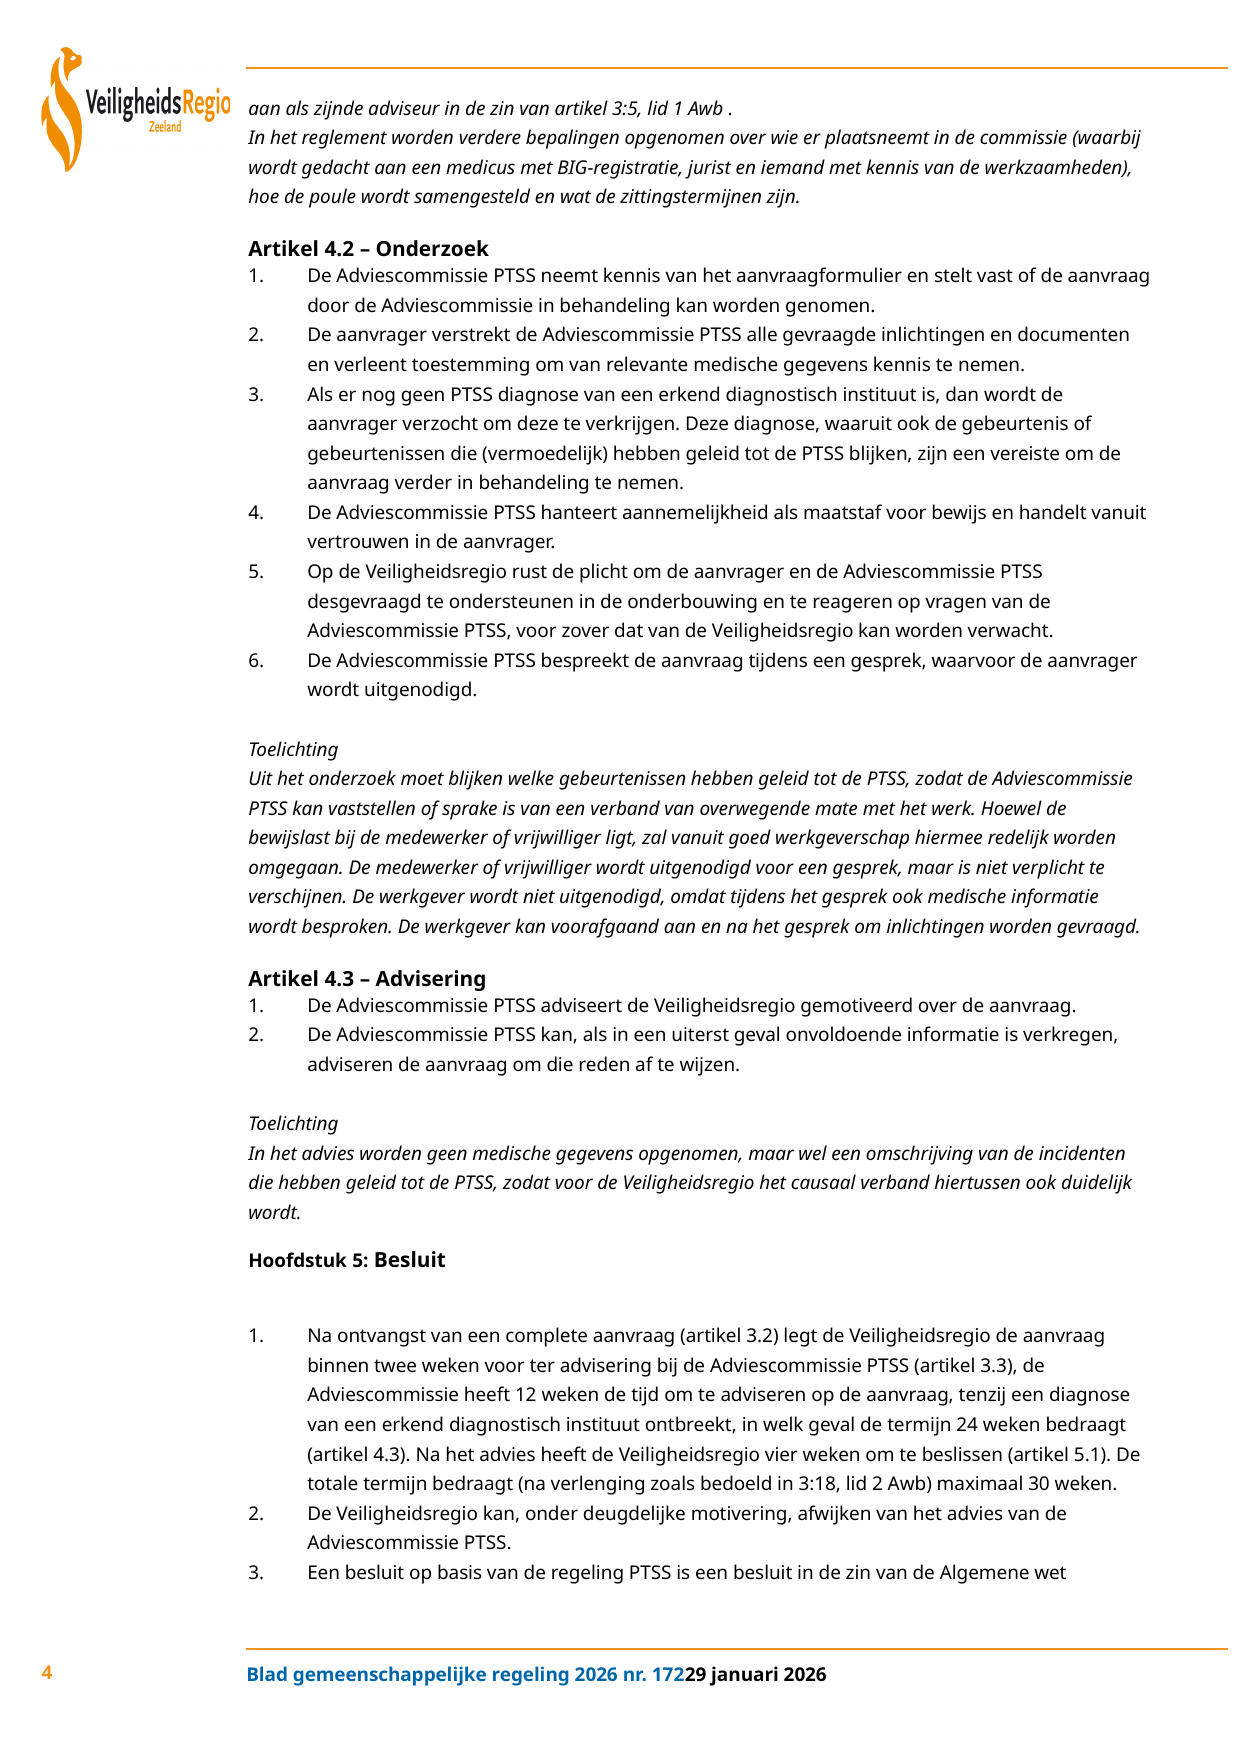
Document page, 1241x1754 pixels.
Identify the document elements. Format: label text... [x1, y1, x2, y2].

list De Adviescommissie PTSS bespreekt de aanvraag tijdens een gesprek, waarvoor de aanvrager wordt uitgenodigd. [248, 647, 1152, 702]
list Als er nog geen PTSS diagnose van een erkend diagnostisch instituut is, dan wordt de aanvrager verzocht om deze te verkrijgen. Deze diagnose, waaruit ook de gebeurtenis of gebeurtenissen die (vermoedelijk) hebben geleid tot de PTSS blijken, zijn een vereiste om de aanvraag verder in behandeling te nemen. [248, 381, 1152, 495]
list De Adviescommissie PTSS hanteert aannemelijkheid als maatstaf voor bewijs en handelt vanuit vertrouwen in de aanvrager. [248, 499, 1152, 554]
list De Adviescommissie PTSS adviseert de Veiligheidsregio gemotiveerd over de aanvraag. [248, 992, 1152, 1018]
text Hoofdstuk 5: Besluit [248, 1245, 1152, 1273]
list De Adviescommissie PTSS kan, als in een uiterst geval onvoldoende informatie is verkregen, adviseren de aanvraag om die reden af te wijzen. [248, 1022, 1152, 1077]
list Na ontvangst van een complete aanvraag (artikel 3.2) legt de Veiligheidsregio de aanvraag binnen twee weken voor ter advisering bij de Adviescommissie PTSS (artikel 3.3), de Adviescommissie heeft 12 weken de tijd om te adviseren op de aanvraag, tenzij een diagnose van een erkend diagnostisch instituut ontbreekt, in welk geval de termijn 24 weken bedraagt (artikel 4.3). Na het advies heeft de Veiligheidsregio vier weken om te beslissen (artikel 5.1). De totale termijn bedraagt (na verlenging zoals bedoeld in 3:18, lid 2 Awb) maximaal 30 weken. [248, 1322, 1152, 1496]
list De Veiligheidsregio kan, onder deugdelijke motivering, afwijken van het advies van de Adviescommissie PTSS. [248, 1500, 1152, 1555]
text Artikel 4.2 – Onderzoek [248, 234, 1152, 262]
text Toelichting [248, 1110, 1152, 1136]
picture [41, 47, 231, 172]
text Artikel 4.3 – Advisering [248, 964, 1152, 992]
text Toelichting [248, 736, 1152, 761]
list Op de Veiligheidsregio rust de plicht om de aanvrager en de Adviescommissie PTSS desgevraagd te ondersteunen in de onderbouwing en te reageren op vragen van de Adviescommissie PTSS, voor zover dat van de Veiligheidsregio kan worden verwacht. [248, 558, 1152, 643]
list De aanvrager verstrekt de Adviescommissie PTSS alle gevraagde inlichtingen en documenten en verleent toestemming om van relevante medische gegevens kennis te nemen. [248, 322, 1152, 377]
list Een besluit op basis van de regeling PTSS is een besluit in de zin van de Algemene wet [248, 1559, 1152, 1585]
text In het advies worden geen medische gegevens opgenomen, maar wel een omschrijving van de incidenten die hebben geleid tot de PTSS, zodat voor de Veiligheidsregio het causaal verband hiertussen ook duidelijk wordt. [248, 1140, 1152, 1225]
text In het reglement worden verdere bepalingen opgenomen over wie er plaatsneemt in de commissie (waarbij wordt gedacht aan een medicus met BIG-registratie, jurist en iemand met kennis van de werkzaamheden), hoe de poule wordt samengesteld en wat de zittingstermijnen zijn. [248, 124, 1152, 209]
list De Adviescommissie PTSS neemt kennis van het aanvraagformulier en stelt vast of de aanvraag door de Adviescommissie in behandeling kan worden genomen. [248, 262, 1152, 318]
text aan als zijnde adviseur in de zin van artikel 3:5, lid 1 Awb . [248, 95, 1152, 121]
text Uit het onderzoek moet blijken welke gebeurtenissen hebben geleid tot de PTSS, zodat de Adviescommissie PTSS kan vaststellen of sprake is van een verband van overwegende mate met het werk. Hoewel de bewijslast bij de medewerker of vrijwilliger ligt, zal vanuit goed werkgeverschap hiermee redelijk worden omgegaan. De medewerker of vrijwilliger wordt uitgenodigd voor een gesprek, maar is niet verplicht te verschijnen. De werkgever wordt niet uitgenodigd, omdat tijdens het gesprek ook medische informatie wordt besproken. De werkgever kan voorafgaand aan en na het gesprek om inlichtingen worden gevraagd. [248, 765, 1152, 939]
